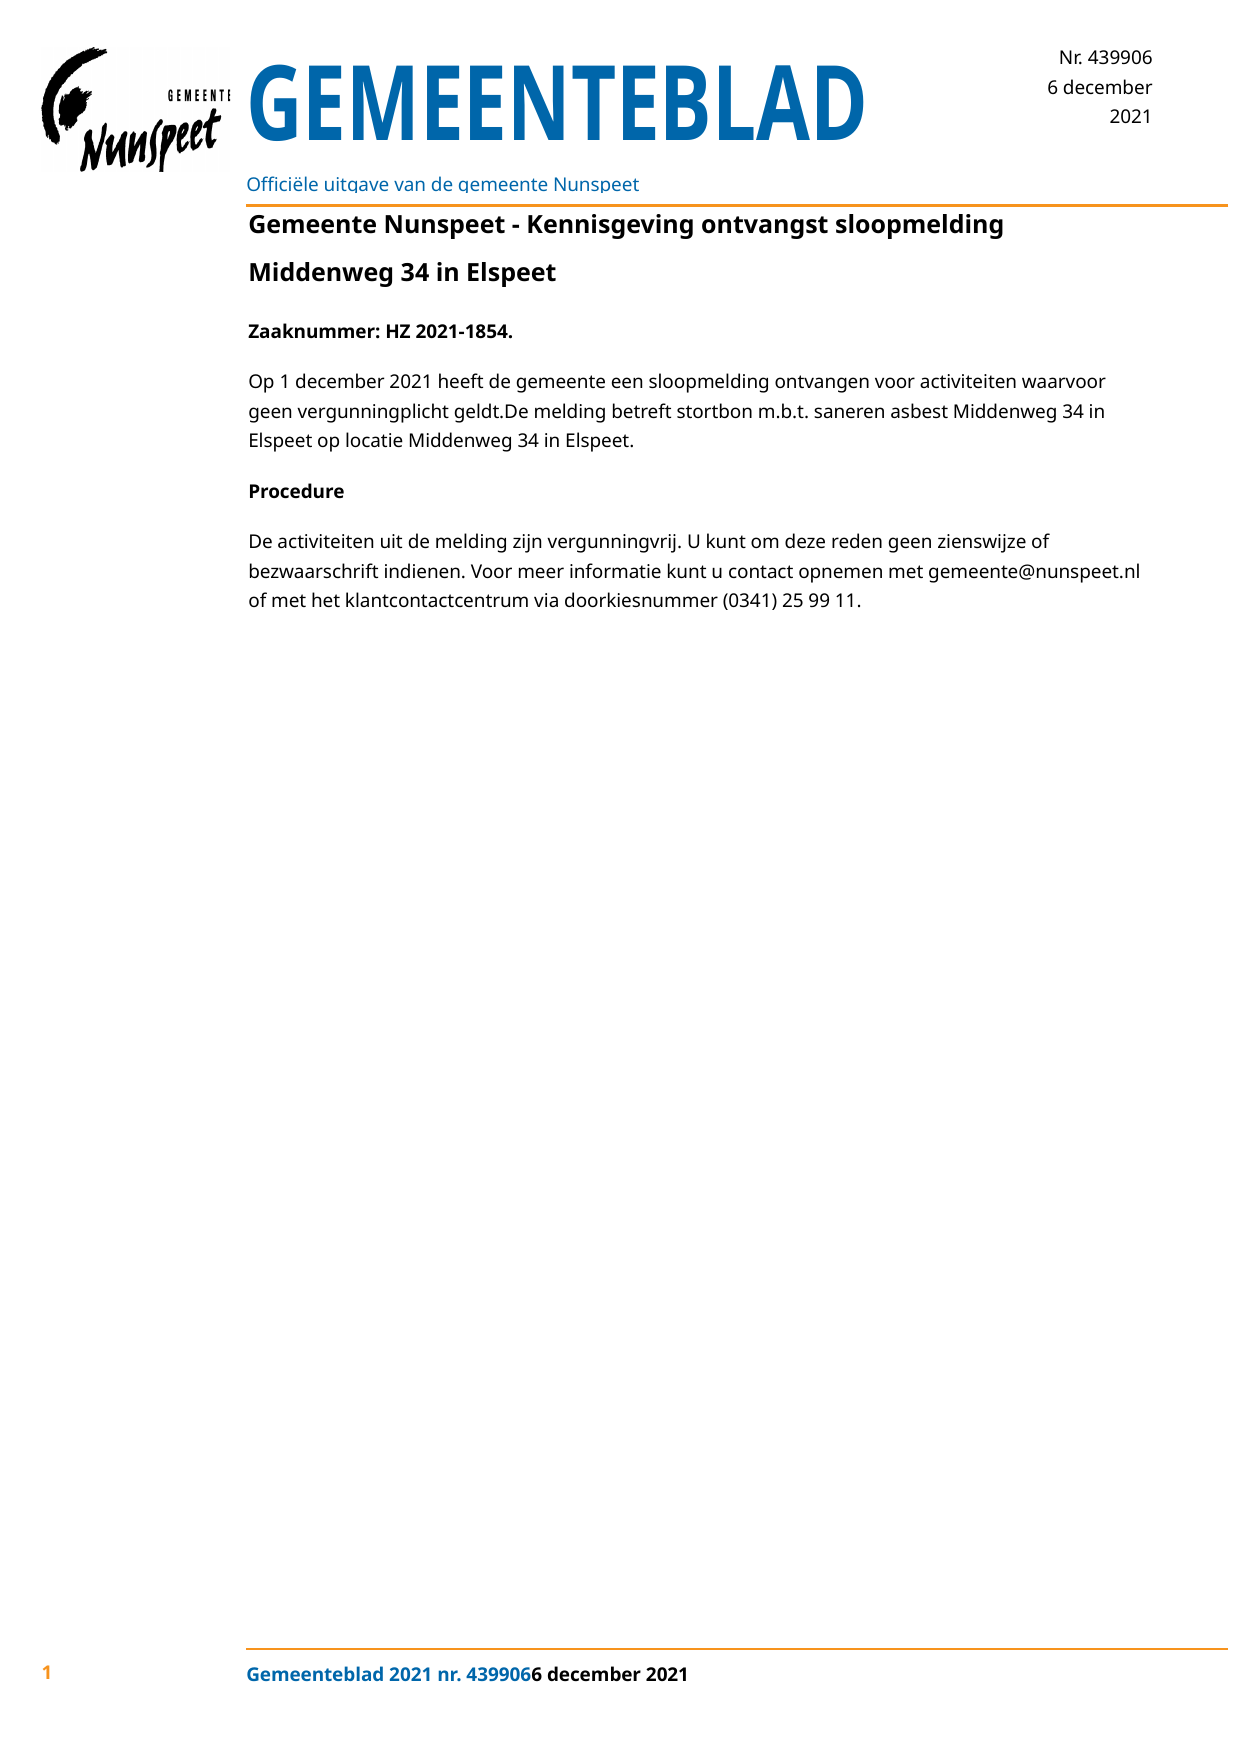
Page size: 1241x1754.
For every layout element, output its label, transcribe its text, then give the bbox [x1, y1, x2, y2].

text Procedure [248, 478, 1152, 504]
text Zaaknummer: HZ 2021-1854. [248, 318, 1152, 344]
text Op 1 december 2021 heeft de gemeente een sloopmelding ontvangen voor activiteiten waarvoor geen vergunningplicht geldt.De melding betreft stortbon m.b.t. saneren asbest Middenweg 34 in Elspeet op locatie Middenweg 34 in Elspeet. [248, 368, 1152, 453]
text De activiteiten uit de melding zijn vergunningvrij. U kunt om deze reden geen zienswijze of bezwaarschrift indienen. Voor meer informatie kunt u contact opnemen met gemeente@nunspeet.nl of met het klantcontactcentrum via doorkiesnummer (0341) 25 99 11. [248, 528, 1152, 613]
picture [41, 47, 231, 172]
text Gemeente Nunspeet - Kennisgeving ontvangst sloopmelding Middenweg 34 in Elspeet [248, 207, 1152, 288]
